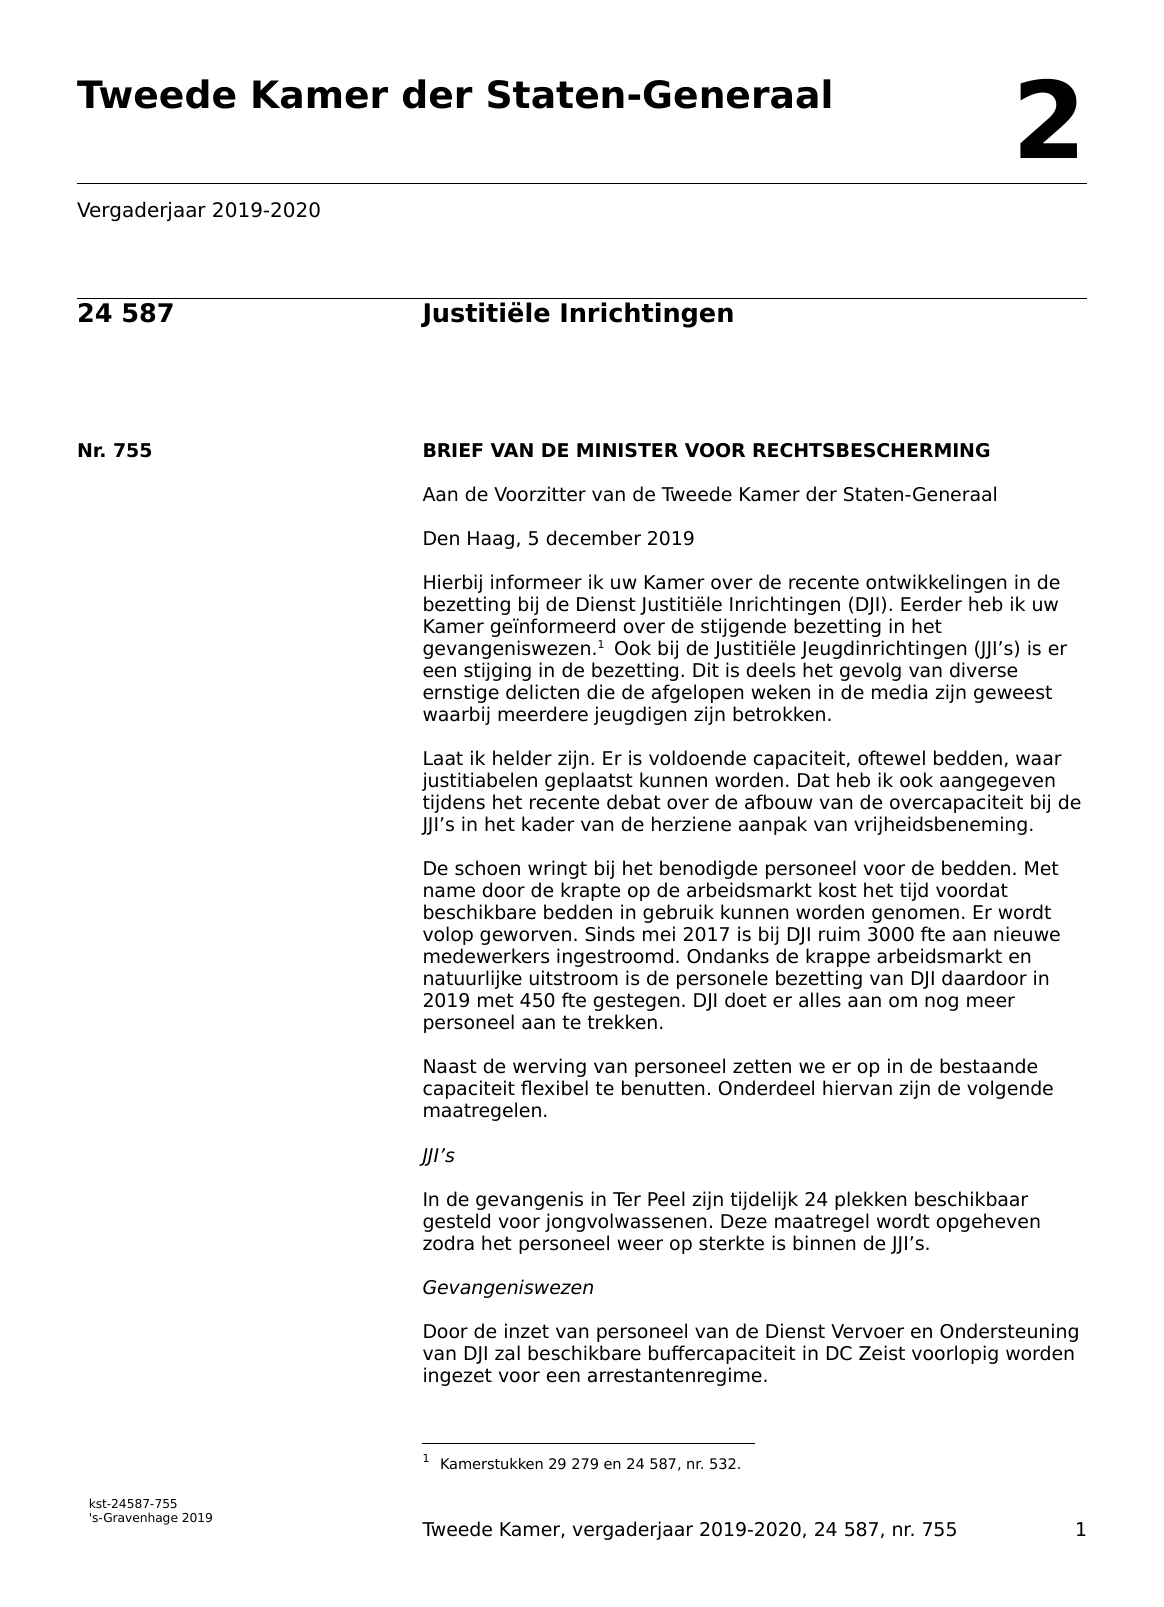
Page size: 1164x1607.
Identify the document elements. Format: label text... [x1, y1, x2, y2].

text Naast de werving van personeel zetten we er op in de bestaande capaciteit flexibel te benutten. Onderdeel hiervan zijn de volgende maatregelen. [422, 1056, 1087, 1122]
subtitle 24 587 Justitiële Inrichtingen [77, 299, 1087, 329]
table_cell Vergaderjaar 2019-2020 [77, 184, 1087, 298]
text Aan de Voorzitter van de Tweede Kamer der Staten-Generaal [422, 484, 1087, 506]
text In de gevangenis in Ter Peel zijn tijdelijk 24 plekken beschikbaar gesteld voor jongvolwassenen. Deze maatregel wordt opgeheven zodra het personeel weer op sterkte is binnen de JJI’s. [422, 1189, 1087, 1254]
text Hierbij informeer ik uw Kamer over de recente ontwikkelingen in de bezetting bij de Dienst Justitiële Inrichtingen (DJI). Eerder heb ik uw Kamer geïnformeerd over de stijgende bezetting in het gevangeniswezen. Ook bij de Justitiële Jeugdinrichtingen (JJI’s) is er een stijging in de bezetting. Dit is deels het gevolg van diverse ernstige delicten die de afgelopen weken in de media zijn geweest waarbij meerdere jeugdigen zijn betrokken. [422, 572, 1087, 726]
text Door de inzet van personeel van de Dienst Vervoer en Ondersteuning van DJI zal beschikbare buffercapaciteit in DC Zeist voorlopig worden ingezet voor een arrestantenregime. [422, 1321, 1087, 1387]
subtitle Nr. 755 BRIEF VAN DE MINISTER VOOR RECHTSBESCHERMING [77, 440, 1087, 462]
subtitle JJI’s [422, 1144, 1087, 1166]
subtitle Gevangeniswezen [422, 1277, 1087, 1299]
text De schoen wringt bij het benodigde personeel voor de bedden. Met name door de krapte op de arbeidsmarkt kost het tijd voordat beschikbare bedden in gebruik kunnen worden genomen. Er wordt volop geworven. Sinds mei 2017 is bij DJI ruim 3000 fte aan nieuwe medewerkers ingestroomd. Ondanks de krappe arbeidsmarkt en natuurlijke uitstroom is de personele bezetting van DJI daardoor in 2019 met 450 fte gestegen. DJI doet er alles aan om nog meer personeel aan te trekken. [422, 858, 1087, 1034]
text Laat ik helder zijn. Er is voldoende capaciteit, oftewel bedden, waar justitiabelen geplaatst kunnen worden. Dat heb ik ook aangegeven tijdens het recente debat over de afbouw van de overcapaciteit bij de JJI’s in het kader van de herziene aanpak van vrijheidsbeneming. [422, 748, 1087, 836]
text Kamerstukken 29 279 en 24 587, nr. 532. [422, 1452, 1087, 1474]
table_header 2 [886, 59, 1087, 183]
text 's-Gravenhage 2019 [88, 1511, 323, 1525]
text Den Haag, 5 december 2019 [422, 528, 1087, 550]
table_header Tweede Kamer der Staten-Generaal [77, 59, 886, 183]
text kst-24587-755 [88, 1497, 323, 1511]
